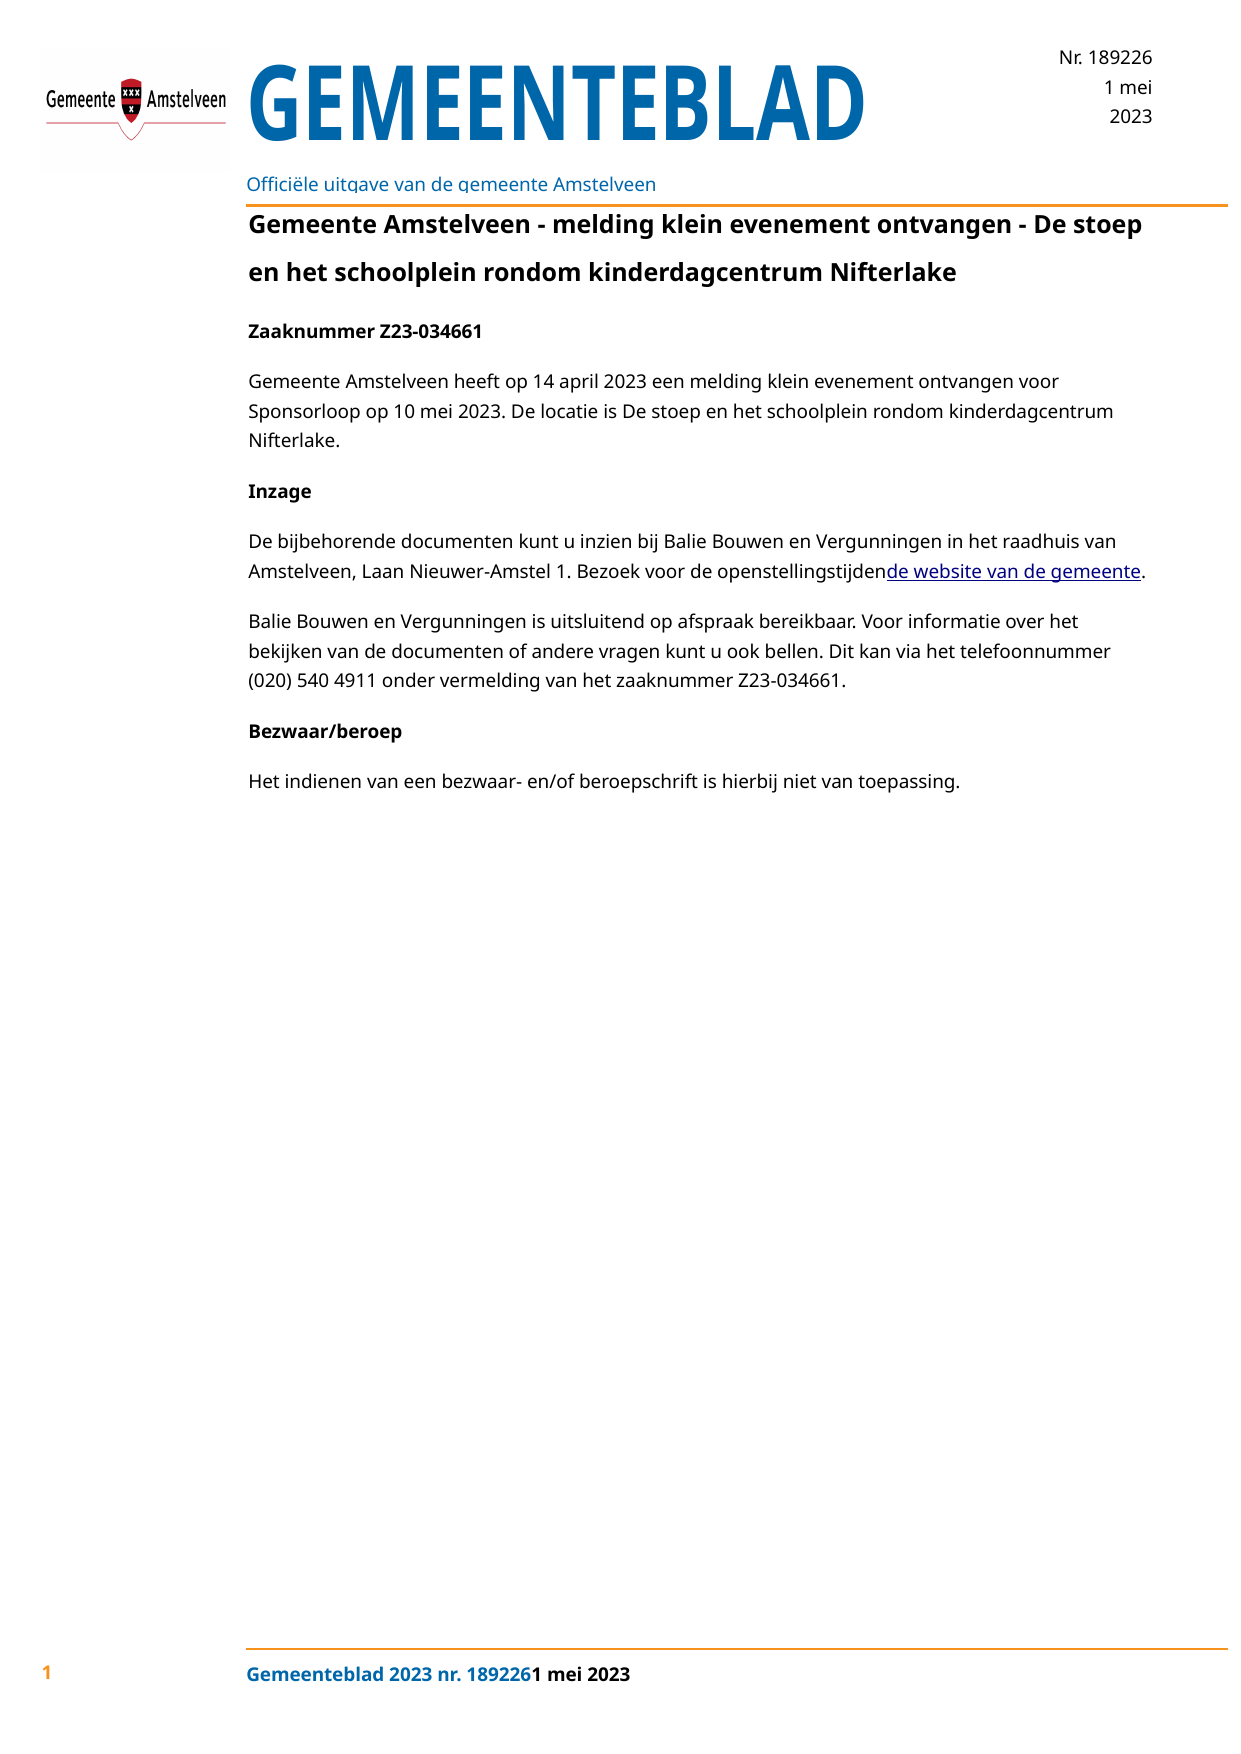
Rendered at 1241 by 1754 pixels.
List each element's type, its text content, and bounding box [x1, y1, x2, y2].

text Inzage [248, 478, 1152, 504]
text Gemeente Amstelveen heeft op 14 april 2023 een melding klein evenement ontvangen voor Sponsorloop op 10 mei 2023. De locatie is De stoep en het schoolplein rondom kinderdagcentrum Nifterlake. [248, 368, 1152, 453]
picture [41, 47, 231, 172]
text Het indienen van een bezwaar- en/of beroepschrift is hierbij niet van toepassing. [248, 768, 1152, 794]
text Balie Bouwen en Vergunningen is uitsluitend op afspraak bereikbaar. Voor informatie over het bekijken van de documenten of andere vragen kunt u ook bellen. Dit kan via het telefoonnummer (020) 540 4911 onder vermelding van het zaaknummer Z23-034661. [248, 608, 1152, 693]
text Gemeente Amstelveen - melding klein evenement ontvangen - De stoep en het schoolplein rondom kinderdagcentrum Nifterlake [248, 207, 1152, 288]
text Zaaknummer Z23-034661 [248, 318, 1152, 344]
text Bezwaar/beroep [248, 718, 1152, 744]
text De bijbehorende documenten kunt u inzien bij Balie Bouwen en Vergunningen in het raadhuis van Amstelveen, Laan Nieuwer-Amstel 1. Bezoek voor de openstellingstijdende website van de gemeente. [248, 528, 1152, 584]
